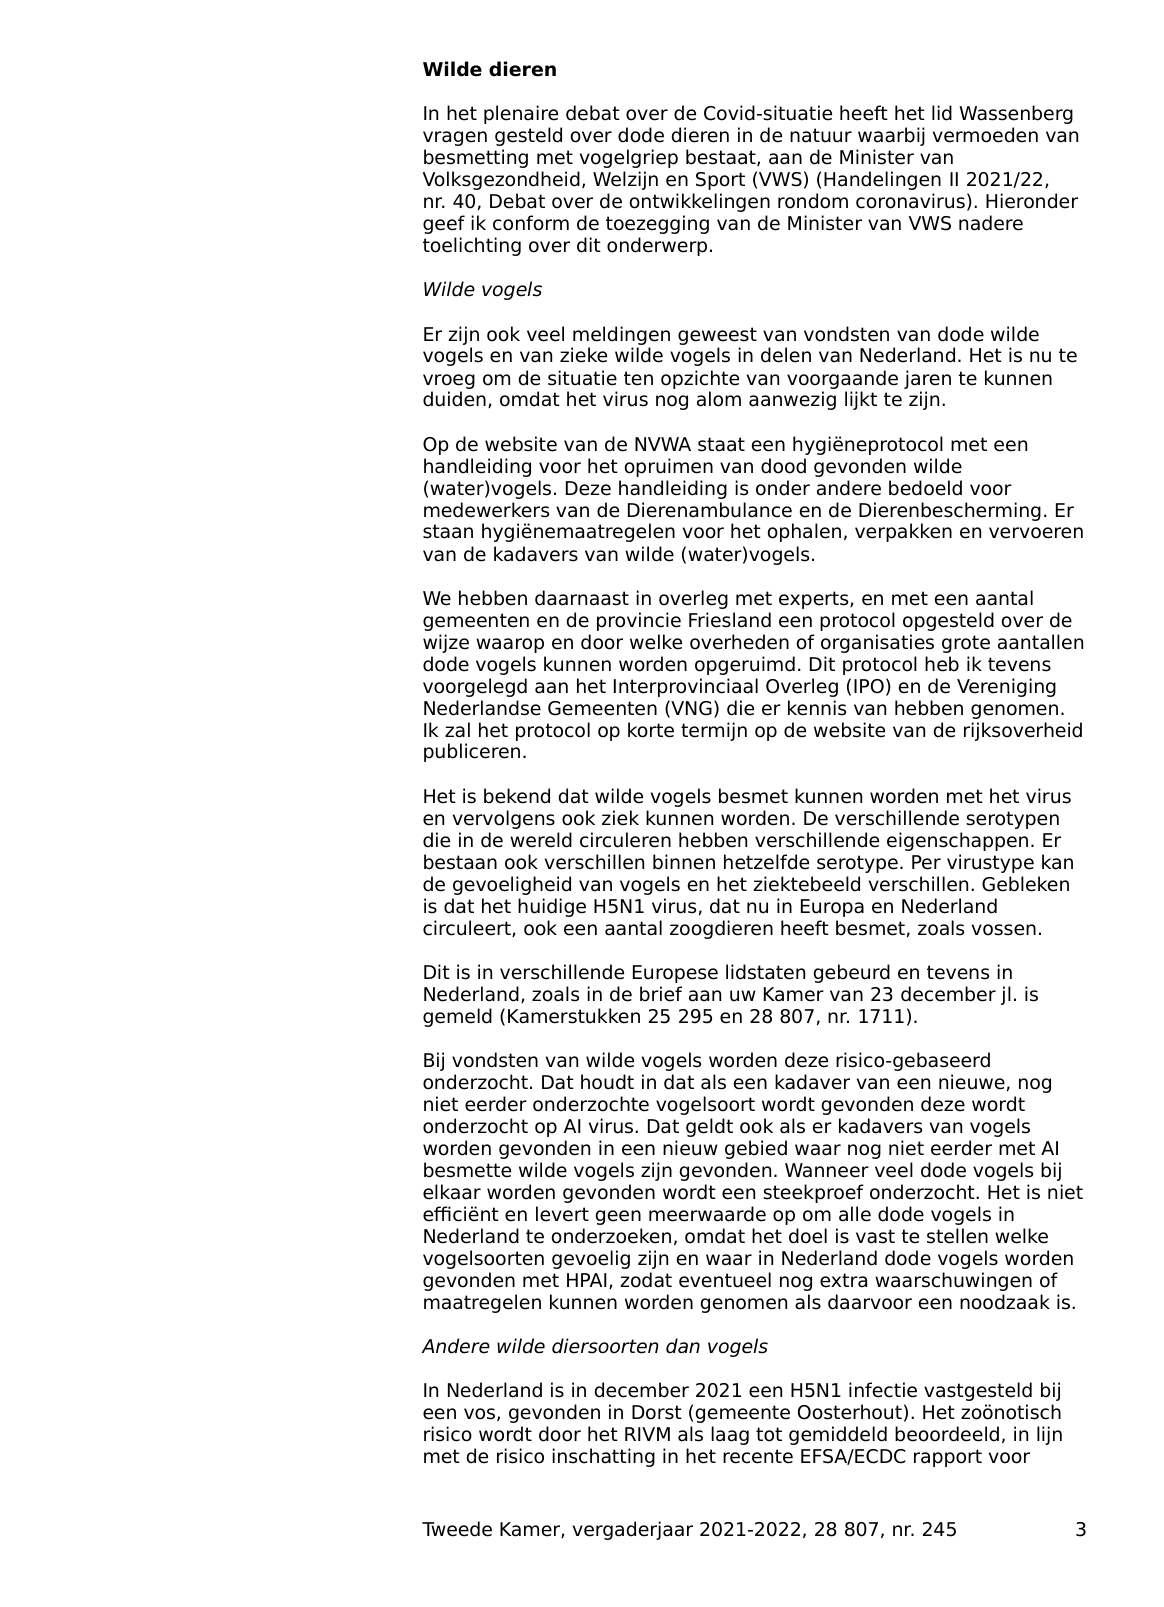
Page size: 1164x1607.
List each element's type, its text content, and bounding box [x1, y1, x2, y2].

text In het plenaire debat over de Covid-situatie heeft het lid Wassenberg vragen gesteld over dode dieren in de natuur waarbij vermoeden van besmetting met vogelgriep bestaat, aan de Minister van Volksgezondheid, Welzijn en Sport (VWS) (Handelingen II 2021/22, nr. 40, Debat over de ontwikkelingen rondom coronavirus). Hieronder geef ik conform de toezegging van de Minister van VWS nadere toelichting over dit onderwerp. [422, 103, 1087, 257]
text In Nederland is in december 2021 een H5N1 infectie vastgesteld bij een vos, gevonden in Dorst (gemeente Oosterhout). Het zoönotisch risico wordt door het RIVM als laag tot gemiddeld beoordeeld, in lijn met de risico inschatting in het recente EFSA/ECDC rapport voor [422, 1380, 1087, 1468]
text Bij vondsten van wilde vogels worden deze risico-gebaseerd onderzocht. Dat houdt in dat als een kadaver van een nieuwe, nog niet eerder onderzochte vogelsoort wordt gevonden deze wordt onderzocht op AI virus. Dat geldt ook als er kadavers van vogels worden gevonden in een nieuw gebied waar nog niet eerder met AI besmette wilde vogels zijn gevonden. Wanneer veel dode vogels bij elkaar worden gevonden wordt een steekproef onderzocht. Het is niet efficiënt en levert geen meerwaarde op om alle dode vogels in Nederland te onderzoeken, omdat het doel is vast te stellen welke vogelsoorten gevoelig zijn en waar in Nederland dode vogels worden gevonden met HPAI, zodat eventueel nog extra waarschuwingen of maatregelen kunnen worden genomen als daarvoor een noodzaak is. [422, 1050, 1087, 1313]
text Dit is in verschillende Europese lidstaten gebeurd en tevens in Nederland, zoals in de brief aan uw Kamer van 23 december jl. is gemeld (Kamerstukken 25 295 en 28 807, nr. 1711). [422, 962, 1087, 1028]
subtitle Wilde vogels [422, 279, 1087, 301]
text Op de website van de NVWA staat een hygiëneprotocol met een handleiding voor het opruimen van dood gevonden wilde (water)vogels. Deze handleiding is onder andere bedoeld voor medewerkers van de Dierenambulance en de Dierenbescherming. Er staan hygiënemaatregelen voor het ophalen, verpakken en vervoeren van de kadavers van wilde (water)vogels. [422, 433, 1087, 565]
subtitle Wilde dieren [422, 59, 1087, 81]
subtitle Andere wilde diersoorten dan vogels [422, 1336, 1087, 1358]
text Het is bekend dat wilde vogels besmet kunnen worden met het virus en vervolgens ook ziek kunnen worden. De verschillende serotypen die in de wereld circuleren hebben verschillende eigenschappen. Er bestaan ook verschillen binnen hetzelfde serotype. Per virustype kan de gevoeligheid van vogels en het ziektebeeld verschillen. Gebleken is dat het huidige H5N1 virus, dat nu in Europa en Nederland circuleert, ook een aantal zoogdieren heeft besmet, zoals vossen. [422, 786, 1087, 939]
text We hebben daarnaast in overleg met experts, en met een aantal gemeenten en de provincie Friesland een protocol opgesteld over de wijze waarop en door welke overheden of organisaties grote aantallen dode vogels kunnen worden opgeruimd. Dit protocol heb ik tevens voorgelegd aan het Interprovinciaal Overleg (IPO) en de Vereniging Nederlandse Gemeenten (VNG) die er kennis van hebben genomen. Ik zal het protocol op korte termijn op de website van de rijksoverheid publiceren. [422, 588, 1087, 763]
text Er zijn ook veel meldingen geweest van vondsten van dode wilde vogels en van zieke wilde vogels in delen van Nederland. Het is nu te vroeg om de situatie ten opzichte van voorgaande jaren te kunnen duiden, omdat het virus nog alom aanwezig lijkt te zijn. [422, 323, 1087, 411]
